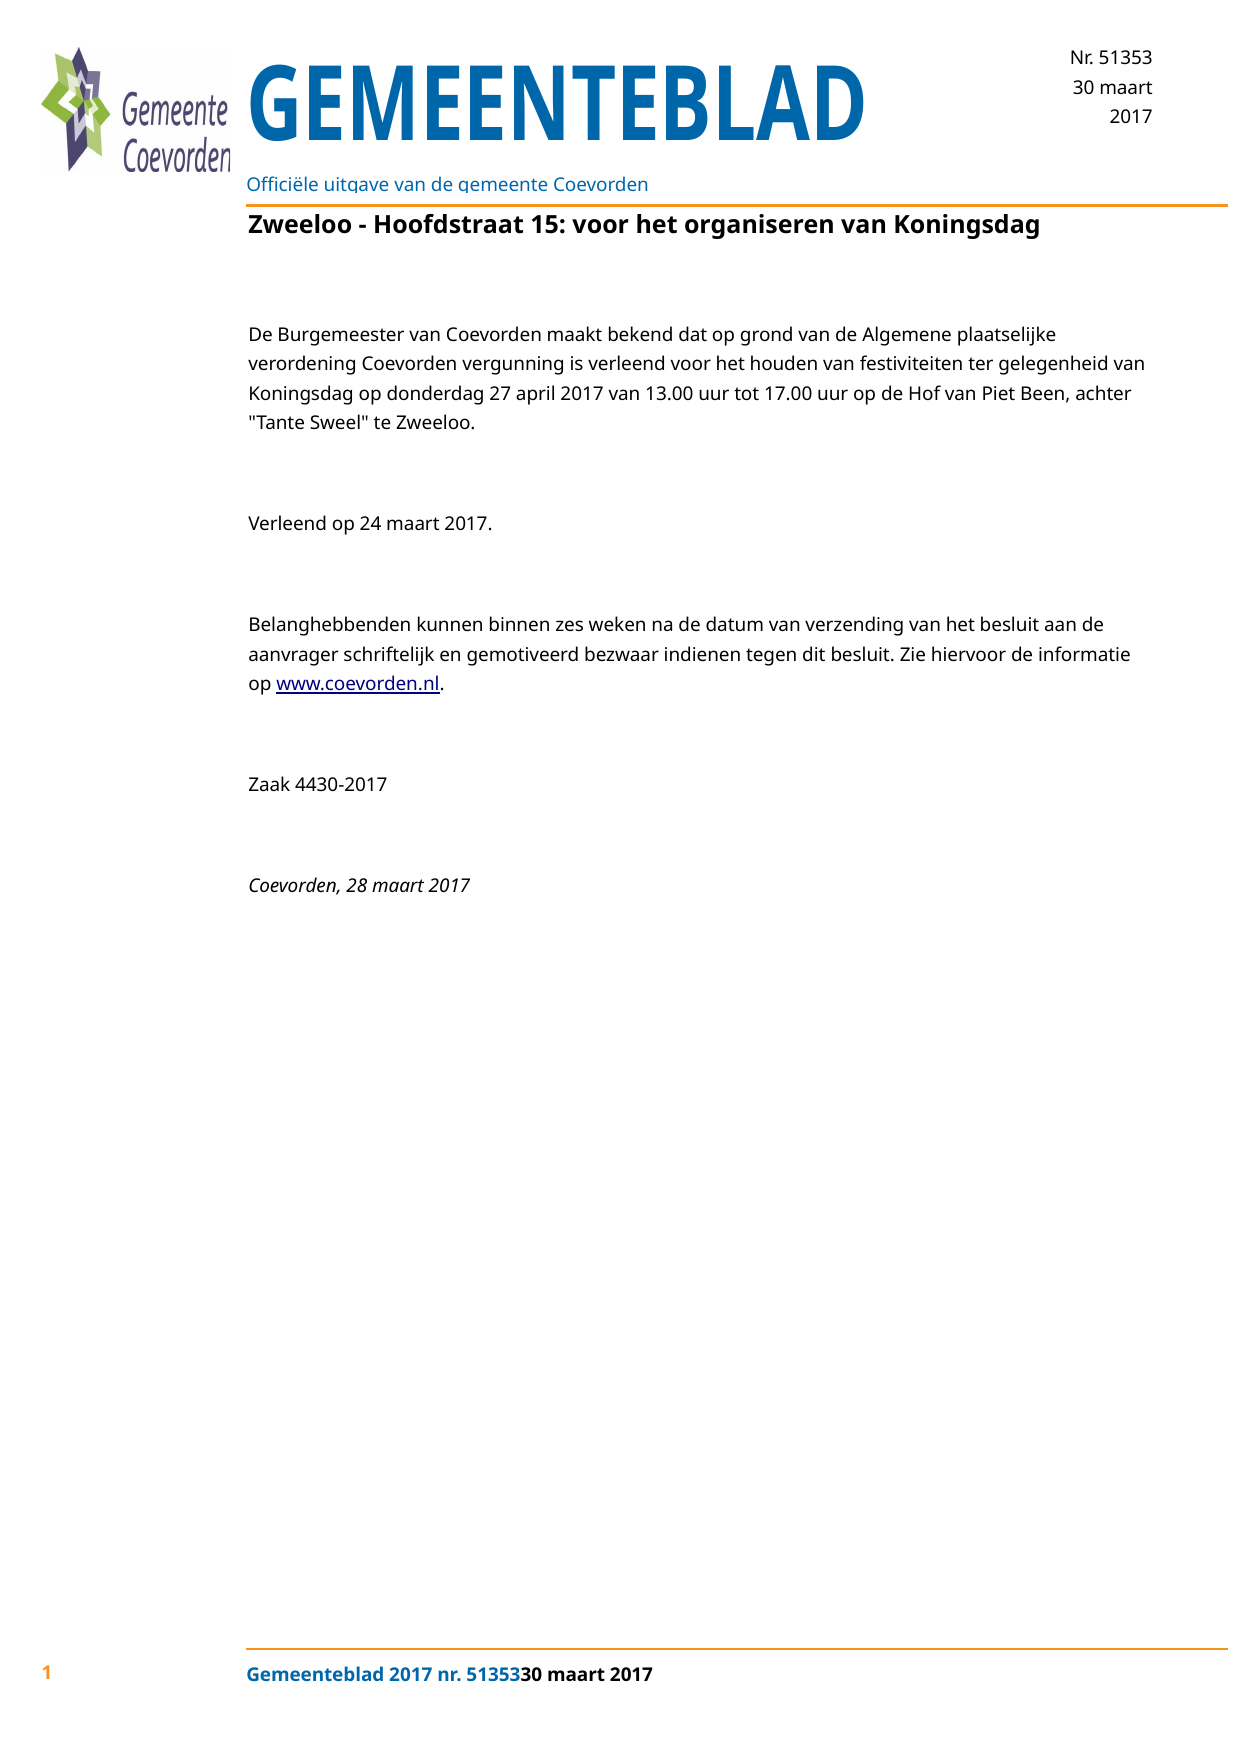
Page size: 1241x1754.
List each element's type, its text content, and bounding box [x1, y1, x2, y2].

picture [41, 47, 231, 172]
text Zaak 4430-2017 [248, 771, 1152, 797]
text De Burgemeester van Coevorden maakt bekend dat op grond van de Algemene plaatselijke verordening Coevorden vergunning is verleend voor het houden van festiviteiten ter gelegenheid van Koningsdag op donderdag 27 april 2017 van 13.00 uur tot 17.00 uur op de Hof van Piet Been, achter "Tante Sweel" te Zweeloo. [248, 321, 1152, 435]
text Belanghebbenden kunnen binnen zes weken na de datum van verzending van het besluit aan de aanvrager schriftelijk en gemotiveerd bezwaar indienen tegen dit besluit. Zie hiervoor de informatie op www.coevorden.nl. [248, 611, 1152, 696]
text Zweeloo - Hoofdstraat 15: voor het organiseren van Koningsdag [248, 207, 1152, 241]
text Coevorden, 28 maart 2017 [248, 872, 1152, 898]
text Verleend op 24 maart 2017. [248, 510, 1152, 536]
